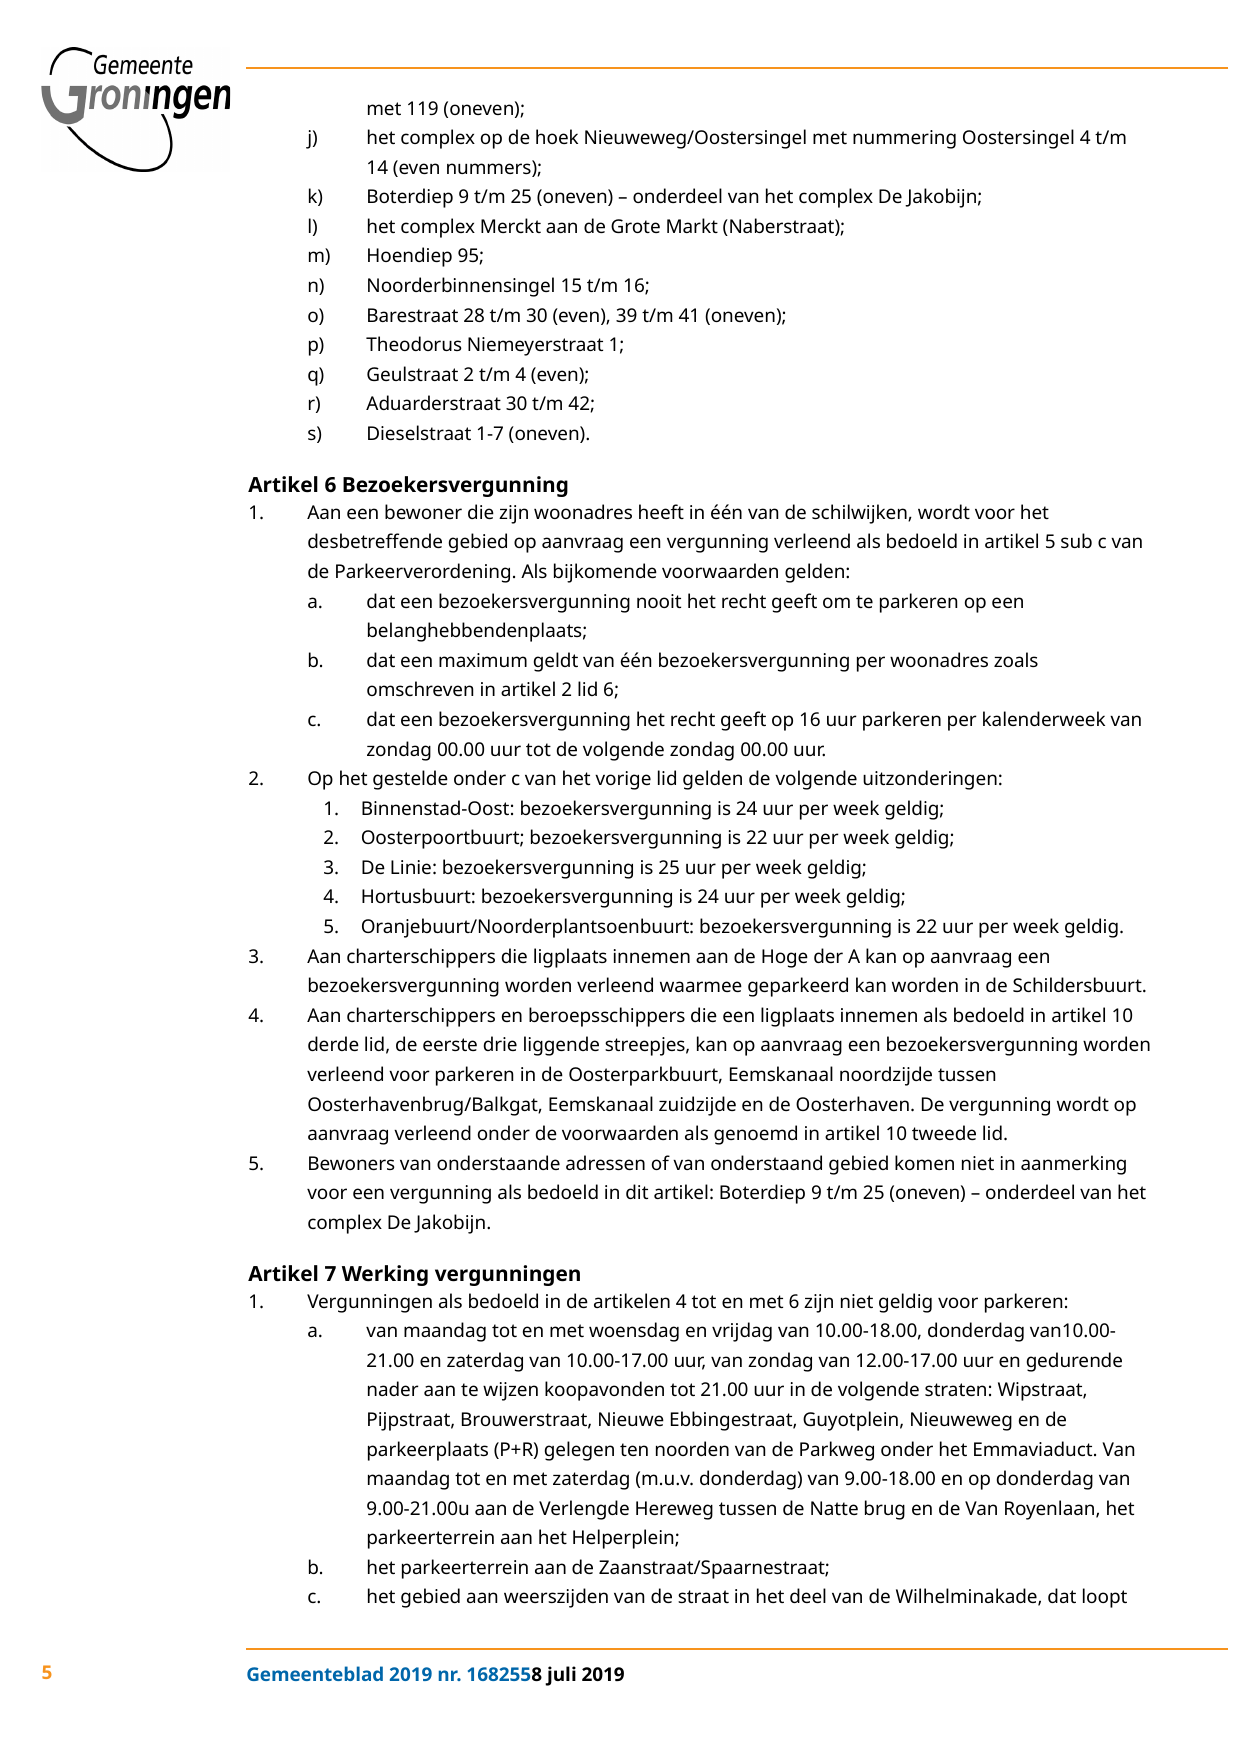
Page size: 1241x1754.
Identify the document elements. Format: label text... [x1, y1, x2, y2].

list Binnenstad-Oost: bezoekersvergunning is 24 uur per week geldig; [323, 795, 1152, 821]
list dat een bezoekersvergunning nooit het recht geeft om te parkeren op een belanghebbendenplaats; [307, 588, 1152, 643]
list dat een maximum geldt van één bezoekersvergunning per woonadres zoals omschreven in artikel 2 lid 6; [307, 647, 1152, 702]
list Oranjebuurt/Noorderplantsoenbuurt: bezoekersvergunning is 22 uur per week geldig. [323, 913, 1152, 939]
list Hortusbuurt: bezoekersvergunning is 24 uur per week geldig; [323, 884, 1152, 909]
list van maandag tot en met woensdag en vrijdag van 10.00-18.00, donderdag van10.00-21.00 en zaterdag van 10.00-17.00 uur, van zondag van 12.00-17.00 uur en gedurende nader aan te wijzen koopavonden tot 21.00 uur in de volgende straten: Wipstraat, Pijpstraat, Brouwerstraat, Nieuwe Ebbingestraat, Guyotplein, Nieuweweg en de parkeerplaats (P+R) gelegen ten noorden van de Parkweg onder het Emmaviaduct. Van maandag tot en met zaterdag (m.u.v. donderdag) van 9.00-18.00 en op donderdag van 9.00-21.00u aan de Verlengde Hereweg tussen de Natte brug en de Van Royenlaan, het parkeerterrein aan het Helperplein; [307, 1317, 1152, 1550]
list De Linie: bezoekersvergunning is 25 uur per week geldig; [323, 854, 1152, 880]
text Artikel 6 Bezoekersvergunning [248, 471, 1152, 499]
list Op het gestelde onder c van het vorige lid gelden de volgende uitzonderingen: [248, 765, 1152, 791]
list dat een bezoekersvergunning het recht geeft op 16 uur parkeren per kalenderweek van zondag 00.00 uur tot de volgende zondag 00.00 uur. [307, 706, 1152, 761]
list Theodorus Niemeyerstraat 1; [307, 331, 1152, 357]
list Dieselstraat 1-7 (oneven). [307, 420, 1152, 446]
list Geulstraat 2 t/m 4 (even); [307, 361, 1152, 387]
list het parkeerterrein aan de Zaanstraat/Spaarnestraat; [307, 1554, 1152, 1580]
picture [41, 47, 231, 172]
list Barestraat 28 t/m 30 (even), 39 t/m 41 (oneven); [307, 302, 1152, 328]
list Aan een bewoner die zijn woonadres heeft in één van de schilwijken, wordt voor het desbetreffende gebied op aanvraag een vergunning verleend als bedoeld in artikel 5 sub c van de Parkeerverordening. Als bijkomende voorwaarden gelden: [248, 499, 1152, 584]
list Noorderbinnensingel 15 t/m 16; [307, 272, 1152, 298]
list Hoendiep 95; [307, 243, 1152, 268]
list Boterdiep 9 t/m 25 (oneven) – onderdeel van het complex De Jakobijn; [307, 183, 1152, 209]
list het complex Merckt aan de Grote Markt (Naberstraat); [307, 213, 1152, 239]
text Artikel 7 Werking vergunningen [248, 1259, 1152, 1288]
list Aan charterschippers en beroepsschippers die een ligplaats innemen als bedoeld in artikel 10 derde lid, de eerste drie liggende streepjes, kan op aanvraag een bezoekersvergunning worden verleend voor parkeren in de Oosterparkbuurt, Eemskanaal noordzijde tussen Oosterhavenbrug/Balkgat, Eemskanaal zuidzijde en de Oosterhaven. De vergunning wordt op aanvraag verleend onder de voorwaarden als genoemd in artikel 10 tweede lid. [248, 1002, 1152, 1146]
list met 119 (oneven); [307, 95, 1152, 121]
list Vergunningen als bedoeld in de artikelen 4 tot en met 6 zijn niet geldig voor parkeren: [248, 1288, 1152, 1314]
list het complex op de hoek Nieuweweg/Oostersingel met nummering Oostersingel 4 t/m 14 (even nummers); [307, 124, 1152, 180]
list Aduarderstraat 30 t/m 42; [307, 391, 1152, 416]
list Oosterpoortbuurt; bezoekersvergunning is 22 uur per week geldig; [323, 824, 1152, 850]
list Bewoners van onderstaande adressen of van onderstaand gebied komen niet in aanmerking voor een vergunning als bedoeld in dit artikel: Boterdiep 9 t/m 25 (oneven) – onderdeel van het complex De Jakobijn. [248, 1150, 1152, 1235]
list het gebied aan weerszijden van de straat in het deel van de Wilhelminakade, dat loopt [307, 1584, 1152, 1609]
list Aan charterschippers die ligplaats innemen aan de Hoge der A kan op aanvraag een bezoekersvergunning worden verleend waarmee geparkeerd kan worden in de Schildersbuurt. [248, 943, 1152, 998]
